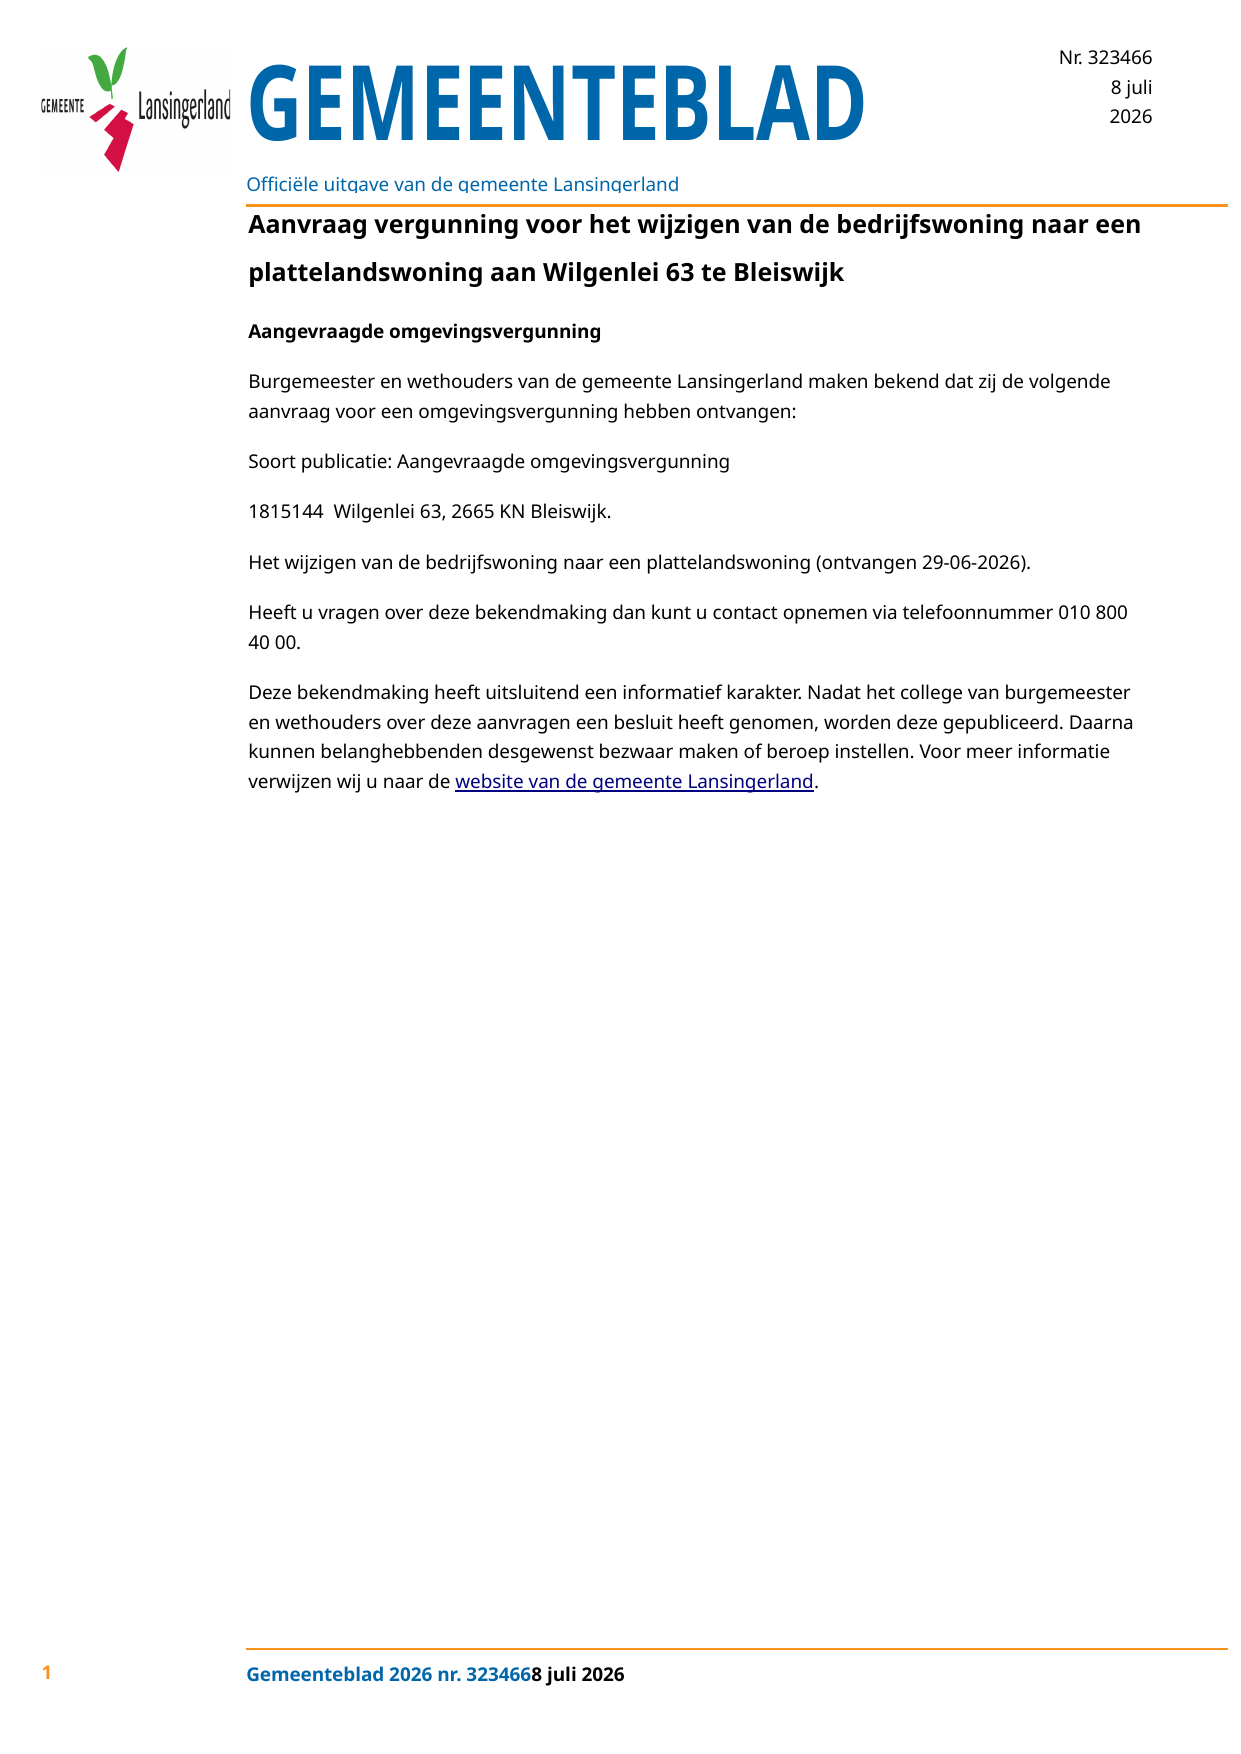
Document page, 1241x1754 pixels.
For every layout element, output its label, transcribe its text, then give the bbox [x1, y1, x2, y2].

text Aanvraag vergunning voor het wijzigen van de bedrijfswoning naar een plattelandswoning aan Wilgenlei 63 te Bleiswijk [248, 207, 1152, 288]
text Soort publicatie: Aangevraagde omgevingsvergunning [248, 448, 1152, 474]
text Aangevraagde omgevingsvergunning [248, 318, 1152, 344]
text Deze bekendmaking heeft uitsluitend een informatief karakter. Nadat het college van burgemeester en wethouders over deze aanvragen een besluit heeft genomen, worden deze gepubliceerd. Daarna kunnen belanghebbenden desgewenst bezwaar maken of beroep instellen. Voor meer informatie verwijzen wij u naar de website van de gemeente Lansingerland. [248, 679, 1152, 794]
text Het wijzigen van de bedrijfswoning naar een plattelandswoning (ontvangen 29-06-2026). [248, 549, 1152, 575]
text Burgemeester en wethouders van de gemeente Lansingerland maken bekend dat zij de volgende aanvraag voor een omgevingsvergunning hebben ontvangen: [248, 368, 1152, 424]
text Heeft u vragen over deze bekendmaking dan kunt u contact opnemen via telefoonnummer 010 800 40 00. [248, 599, 1152, 655]
text 1815144 Wilgenlei 63, 2665 KN Bleiswijk. [248, 499, 1152, 524]
picture [41, 47, 231, 172]
